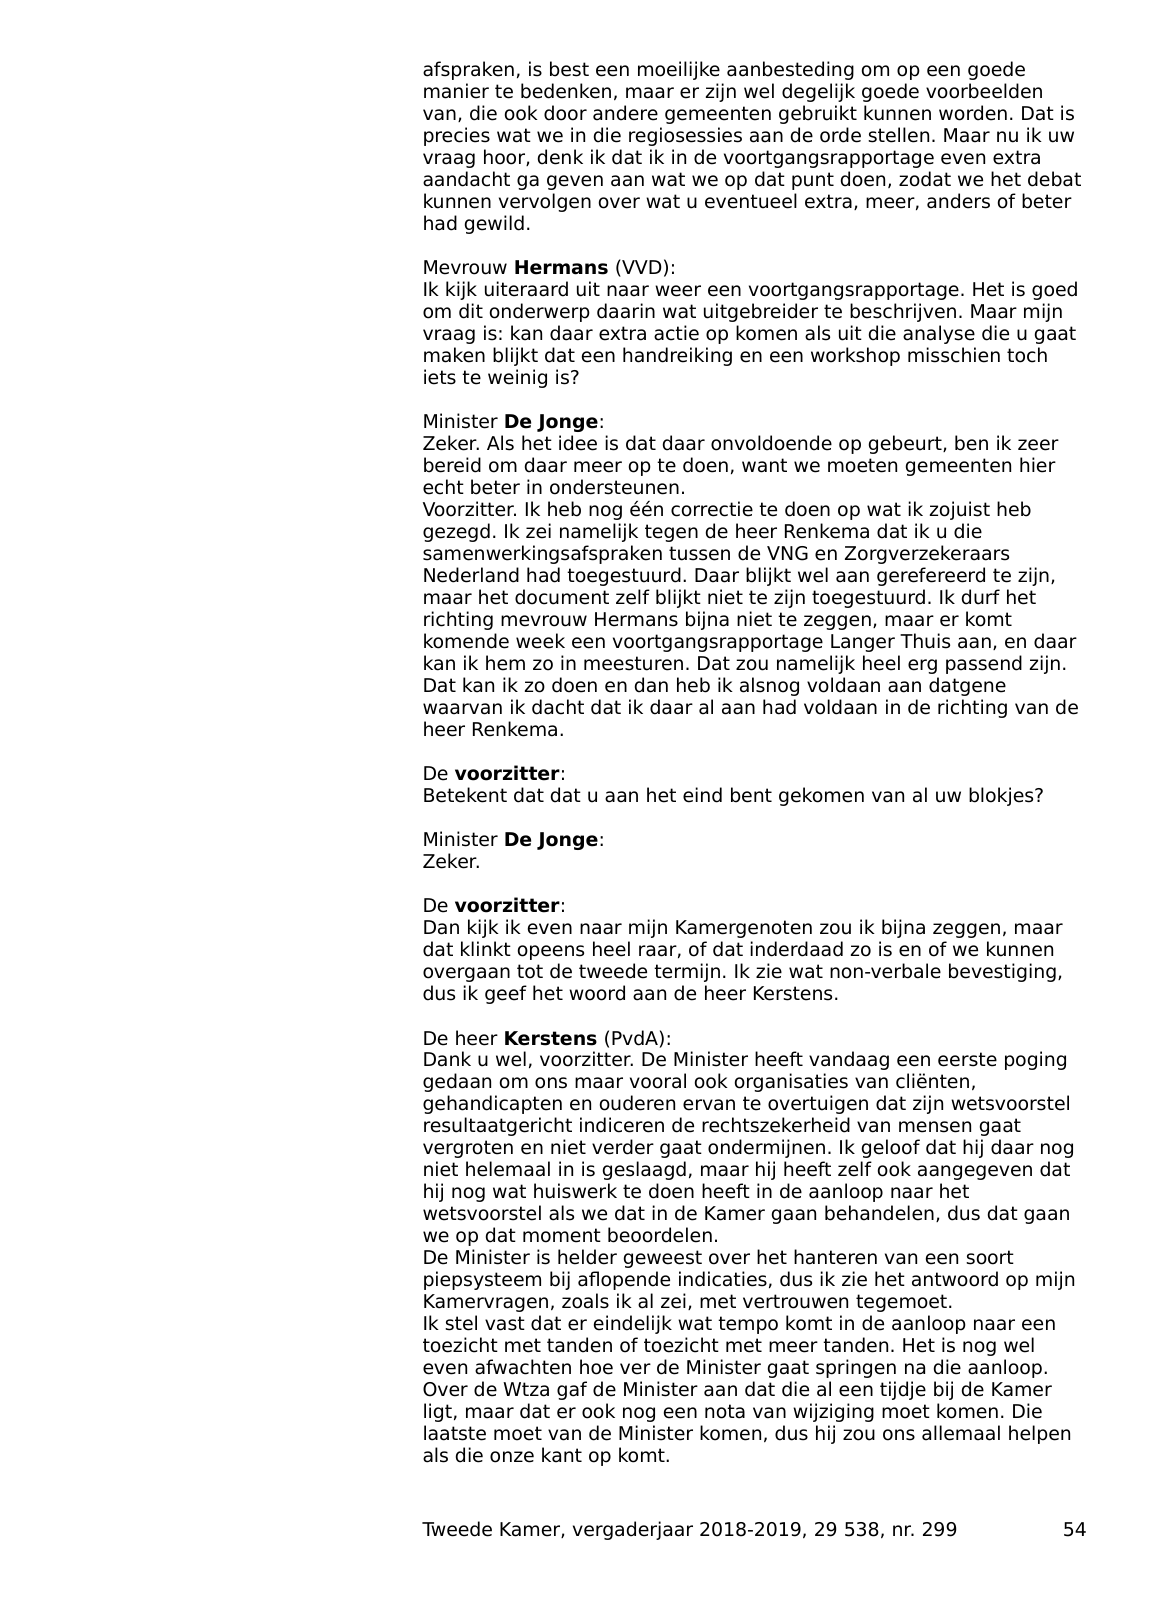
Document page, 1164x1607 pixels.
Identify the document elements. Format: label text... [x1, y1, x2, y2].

text Zeker. Als het idee is dat daar onvoldoende op gebeurt, ben ik zeer bereid om daar meer op te doen, want we moeten gemeenten hier echt beter in ondersteunen. [422, 433, 1087, 499]
text Minister De Jonge: [422, 411, 1087, 433]
text Ik stel vast dat er eindelijk wat tempo komt in de aanloop naar een toezicht met tanden of toezicht met meer tanden. Het is nog wel even afwachten hoe ver de Minister gaat springen na die aanloop. [422, 1313, 1087, 1379]
text De voorzitter: [422, 763, 1087, 785]
text Zeker. [422, 851, 1087, 873]
text Betekent dat dat u aan het eind bent gekomen van al uw blokjes? [422, 785, 1087, 807]
text De voorzitter: [422, 895, 1087, 917]
text Minister De Jonge: [422, 829, 1087, 851]
text Voorzitter. Ik heb nog één correctie te doen op wat ik zojuist heb gezegd. Ik zei namelijk tegen de heer Renkema dat ik u die samenwerkingsafspraken tussen de VNG en Zorgverzekeraars Nederland had toegestuurd. Daar blijkt wel aan gerefereerd te zijn, maar het document zelf blijkt niet te zijn toegestuurd. Ik durf het richting mevrouw Hermans bijna niet te zeggen, maar er komt komende week een voortgangsrapportage Langer Thuis aan, en daar kan ik hem zo in meesturen. Dat zou namelijk heel erg passend zijn. Dat kan ik zo doen en dan heb ik alsnog voldaan aan datgene waarvan ik dacht dat ik daar al aan had voldaan in de richting van de heer Renkema. [422, 499, 1087, 741]
text Over de Wtza gaf de Minister aan dat die al een tijdje bij de Kamer ligt, maar dat er ook nog een nota van wijziging moet komen. Die laatste moet van de Minister komen, dus hij zou ons allemaal helpen als die onze kant op komt. [422, 1379, 1087, 1467]
text Dan kijk ik even naar mijn Kamergenoten zou ik bijna zeggen, maar dat klinkt opeens heel raar, of dat inderdaad zo is en of we kunnen overgaan tot de tweede termijn. Ik zie wat non-verbale bevestiging, dus ik geef het woord aan de heer Kerstens. [422, 917, 1087, 1005]
text De Minister is helder geweest over het hanteren van een soort piepsysteem bij aflopende indicaties, dus ik zie het antwoord op mijn Kamervragen, zoals ik al zei, met vertrouwen tegemoet. [422, 1247, 1087, 1313]
text Dank u wel, voorzitter. De Minister heeft vandaag een eerste poging gedaan om ons maar vooral ook organisaties van cliënten, gehandicapten en ouderen ervan te overtuigen dat zijn wetsvoorstel resultaatgericht indiceren de rechtszekerheid van mensen gaat vergroten en niet verder gaat ondermijnen. Ik geloof dat hij daar nog niet helemaal in is geslaagd, maar hij heeft zelf ook aangegeven dat hij nog wat huiswerk te doen heeft in de aanloop naar het wetsvoorstel als we dat in de Kamer gaan behandelen, dus dat gaan we op dat moment beoordelen. [422, 1049, 1087, 1247]
text afspraken, is best een moeilijke aanbesteding om op een goede manier te bedenken, maar er zijn wel degelijk goede voorbeelden van, die ook door andere gemeenten gebruikt kunnen worden. Dat is precies wat we in die regiosessies aan de orde stellen. Maar nu ik uw vraag hoor, denk ik dat ik in de voortgangsrapportage even extra aandacht ga geven aan wat we op dat punt doen, zodat we het debat kunnen vervolgen over wat u eventueel extra, meer, anders of beter had gewild. [422, 59, 1087, 235]
text Mevrouw Hermans (VVD): [422, 257, 1087, 279]
text Ik kijk uiteraard uit naar weer een voortgangsrapportage. Het is goed om dit onderwerp daarin wat uitgebreider te beschrijven. Maar mijn vraag is: kan daar extra actie op komen als uit die analyse die u gaat maken blijkt dat een handreiking en een workshop misschien toch iets te weinig is? [422, 279, 1087, 389]
text De heer Kerstens (PvdA): [422, 1027, 1087, 1049]
